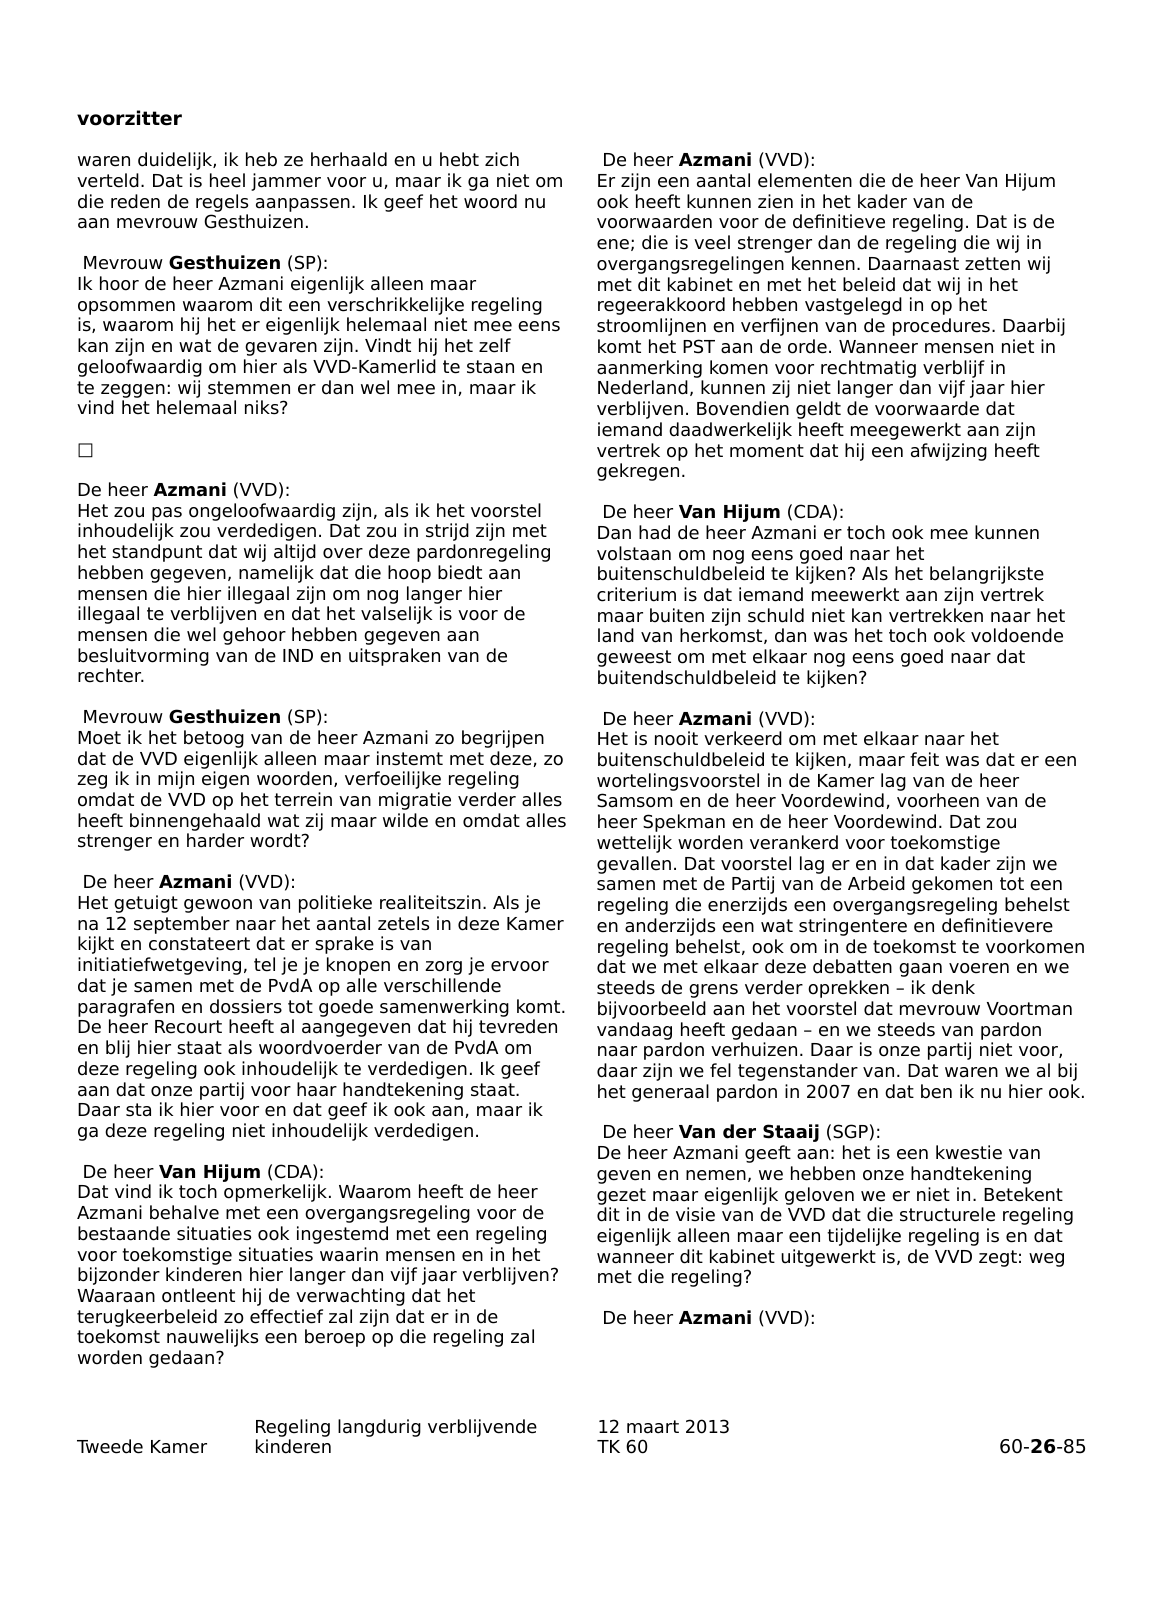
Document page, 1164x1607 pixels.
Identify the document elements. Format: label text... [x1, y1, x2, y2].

text Er zijn een aantal elementen die de heer Van Hijum ook heeft kunnen zien in het kader van de voorwaarden voor de definitieve regeling. Dat is de ene; die is veel strenger dan de regeling die wij in overgangsregelingen kennen. Daarnaast zetten wij met dit kabinet en met het beleid dat wij in het regeerakkoord hebben vastgelegd in op het stroomlijnen en verfijnen van de procedures. Daarbij komt het PST aan de orde. Wanneer mensen niet in aanmerking komen voor rechtmatig verblijf in Nederland, kunnen zij niet langer dan vijf jaar hier verblijven. Bovendien geldt de voorwaarde dat iemand daadwerkelijk heeft meegewerkt aan zijn vertrek op het moment dat hij een afwijzing heeft gekregen. [596, 171, 1087, 482]
text Het getuigt gewoon van politieke realiteitszin. Als je na 12 september naar het aantal zetels in deze Kamer kijkt en constateert dat er sprake is van initiatiefwetgeving, tel je je knopen en zorg je ervoor dat je samen met de PvdA op alle verschillende paragrafen en dossiers tot goede samenwerking komt. De heer Recourt heeft al aangegeven dat hij tevreden en blij hier staat als woordvoerder van de PvdA om deze regeling ook inhoudelijk te verdedigen. Ik geef aan dat onze partij voor haar handtekening staat. Daar sta ik hier voor en dat geef ik ook aan, maar ik ga deze regeling niet inhoudelijk verdedigen. [77, 893, 567, 1142]
text Moet ik het betoog van de heer Azmani zo begrijpen dat de VVD eigenlijk alleen maar instemt met deze, zo zeg ik in mijn eigen woorden, verfoeilijke regeling omdat de VVD op het terrein van migratie verder alles heeft binnengehaald wat zij maar wilde en omdat alles strenger en harder wordt? [77, 728, 567, 852]
text De heer Azmani (VVD): [77, 872, 567, 893]
text □ [77, 439, 567, 460]
text De heer Azmani (VVD): [596, 1308, 1087, 1329]
text waren duidelijk, ik heb ze herhaald en u hebt zich verteld. Dat is heel jammer voor u, maar ik ga niet om die reden de regels aanpassen. Ik geef het woord nu aan mevrouw Gesthuizen. [77, 150, 567, 233]
text De heer Van Hijum (CDA): [77, 1162, 567, 1182]
text Mevrouw Gesthuizen (SP): [77, 707, 567, 728]
text Dat vind ik toch opmerkelijk. Waarom heeft de heer Azmani behalve met een overgangsregeling voor de bestaande situaties ook ingestemd met een regeling voor toekomstige situaties waarin mensen en in het bijzonder kinderen hier langer dan vijf jaar verblijven? Waaraan ontleent hij de verwachting dat het terugkeerbeleid zo effectief zal zijn dat er in de toekomst nauwelijks een beroep op die regeling zal worden gedaan? [77, 1182, 567, 1369]
text Ik hoor de heer Azmani eigenlijk alleen maar opsommen waarom dit een verschrikkelijke regeling is, waarom hij het er eigenlijk helemaal niet mee eens kan zijn en wat de gevaren zijn. Vindt hij het zelf geloofwaardig om hier als VVD-Kamerlid te staan en te zeggen: wij stemmen er dan wel mee in, maar ik vind het helemaal niks? [77, 274, 567, 419]
text Mevrouw Gesthuizen (SP): [77, 253, 567, 274]
text Het is nooit verkeerd om met elkaar naar het buitenschuldbeleid te kijken, maar feit was dat er een wortelingsvoorstel in de Kamer lag van de heer Samsom en de heer Voordewind, voorheen van de heer Spekman en de heer Voordewind. Dat zou wettelijk worden verankerd voor toekomstige gevallen. Dat voorstel lag er en in dat kader zijn we samen met de Partij van de Arbeid gekomen tot een regeling die enerzijds een overgangsregeling behelst en anderzijds een wat stringentere en definitievere regeling behelst, ook om in de toekomst te voorkomen dat we met elkaar deze debatten gaan voeren en we steeds de grens verder oprekken – ik denk bijvoorbeeld aan het voorstel dat mevrouw Voortman vandaag heeft gedaan – en we steeds van pardon naar pardon verhuizen. Daar is onze partij niet voor, daar zijn we fel tegenstander van. Dat waren we al bij het generaal pardon in 2007 en dat ben ik nu hier ook. [596, 729, 1087, 1102]
text De heer Azmani (VVD): [77, 480, 567, 500]
text Het zou pas ongeloofwaardig zijn, als ik het voorstel inhoudelijk zou verdedigen. Dat zou in strijd zijn met het standpunt dat wij altijd over deze pardonregeling hebben gegeven, namelijk dat die hoop biedt aan mensen die hier illegaal zijn om nog langer hier illegaal te verblijven en dat het valselijk is voor de mensen die wel gehoor hebben gegeven aan besluitvorming van de IND en uitspraken van de rechter. [77, 500, 567, 687]
text De heer Azmani (VVD): [596, 150, 1087, 171]
text De heer Van der Staaij (SGP): [596, 1122, 1087, 1143]
text De heer Azmani (VVD): [596, 708, 1087, 729]
text De heer Van Hijum (CDA): [596, 502, 1087, 523]
text Dan had de heer Azmani er toch ook mee kunnen volstaan om nog eens goed naar het buitenschuldbeleid te kijken? Als het belangrijkste criterium is dat iemand meewerkt aan zijn vertrek maar buiten zijn schuld niet kan vertrekken naar het land van herkomst, dan was het toch ook voldoende geweest om met elkaar nog eens goed naar dat buitendschuldbeleid te kijken? [596, 523, 1087, 688]
text De heer Azmani geeft aan: het is een kwestie van geven en nemen, we hebben onze handtekening gezet maar eigenlijk geloven we er niet in. Betekent dit in de visie van de VVD dat die structurele regeling eigenlijk alleen maar een tijdelijke regeling is en dat wanneer dit kabinet uitgewerkt is, de VVD zegt: weg met die regeling? [596, 1143, 1087, 1288]
